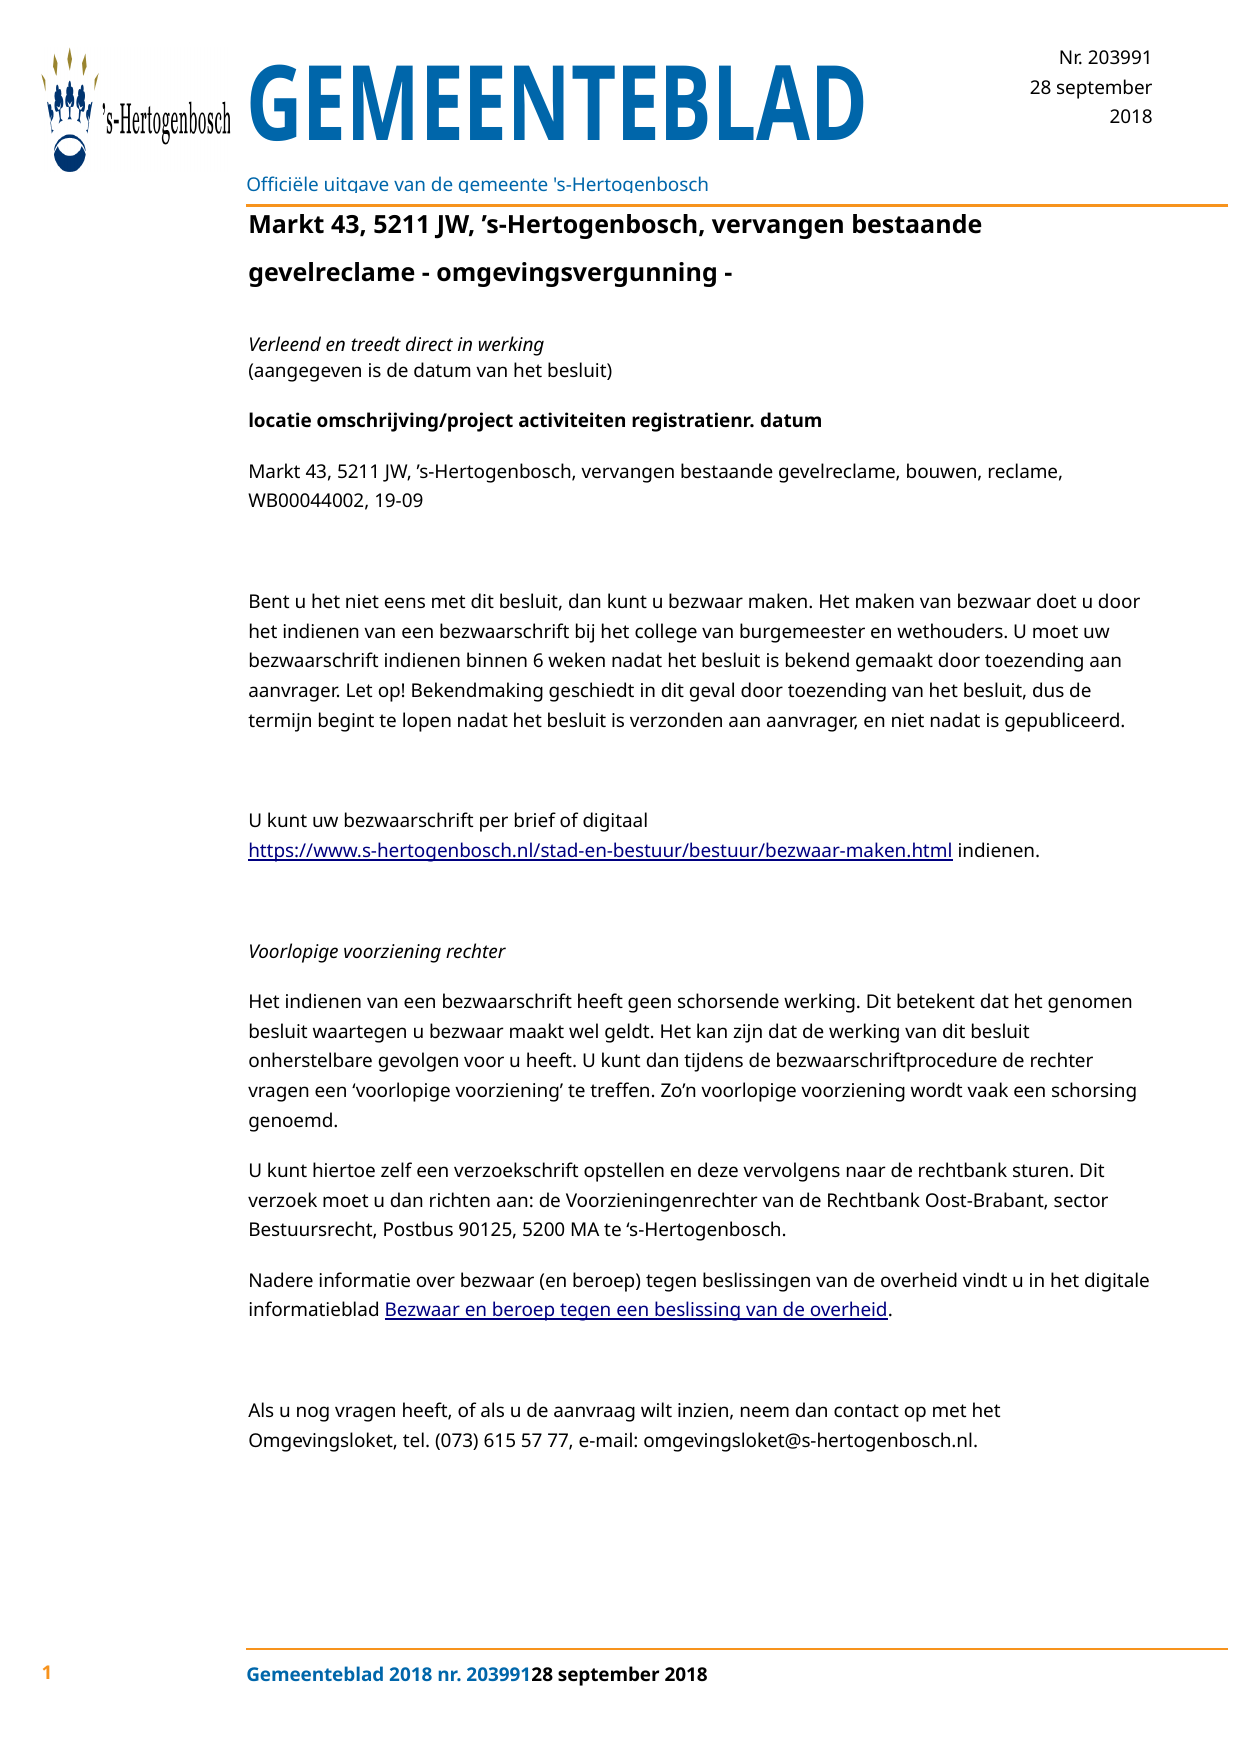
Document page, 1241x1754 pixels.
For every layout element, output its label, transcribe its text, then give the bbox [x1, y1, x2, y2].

text Voorlopige voorziening rechter [248, 938, 1152, 964]
text Markt 43, 5211 JW, ’s-Hertogenbosch, vervangen bestaande gevelreclame, bouwen, reclame, WB00044002, 19-09 [248, 458, 1152, 513]
text (aangegeven is de datum van het besluit) [248, 357, 1152, 383]
text U kunt hiertoe zelf een verzoekschrift opstellen en deze vervolgens naar de rechtbank sturen. Dit verzoek moet u dan richten aan: de Voorzieningenrechter van de Rechtbank Oost-Brabant, sector Bestuursrecht, Postbus 90125, 5200 MA te ‘s-Hertogenbosch. [248, 1157, 1152, 1242]
text Bent u het niet eens met dit besluit, dan kunt u bezwaar maken. Het maken van bezwaar doet u door het indienen van een bezwaarschrift bij het college van burgemeester en wethouders. U moet uw bezwaarschrift indienen binnen 6 weken nadat het besluit is bekend gemaakt door toezending aan aanvrager. Let op! Bekendmaking geschiedt in dit geval door toezending van het besluit, dus de termijn begint te lopen nadat het besluit is verzonden aan aanvrager, en niet nadat is gepubliceerd. [248, 588, 1152, 732]
text Als u nog vragen heeft, of als u de aanvraag wilt inzien, neem dan contact op met het Omgevingsloket, tel. (073) 615 57 77, e-mail: omgevingsloket@s-hertogenbosch.nl. [248, 1397, 1152, 1452]
text Markt 43, 5211 JW, ’s-Hertogenbosch, vervangen bestaande gevelreclame - omgevingsvergunning - [248, 207, 1152, 288]
text Verleend en treedt direct in werking [248, 331, 1152, 357]
text U kunt uw bezwaarschrift per brief of digitaal https://www.s-hertogenbosch.nl/stad-en-bestuur/bestuur/bezwaar-maken.html indienen. [248, 808, 1152, 863]
picture [41, 47, 231, 172]
text Het indienen van een bezwaarschrift heeft geen schorsende werking. Dit betekent dat het genomen besluit waartegen u bezwaar maakt wel geldt. Het kan zijn dat de werking van dit besluit onherstelbare gevolgen voor u heeft. U kunt dan tijdens de bezwaarschriftprocedure de rechter vragen een ‘voorlopige voorziening’ te treffen. Zo’n voorlopige voorziening wordt vaak een schorsing genoemd. [248, 988, 1152, 1132]
text Nadere informatie over bezwaar (en beroep) tegen beslissingen van de overheid vindt u in het digitale informatieblad Bezwaar en beroep tegen een beslissing van de overheid. [248, 1267, 1152, 1322]
text locatie omschrijving/project activiteiten registratienr. datum [248, 408, 1152, 433]
